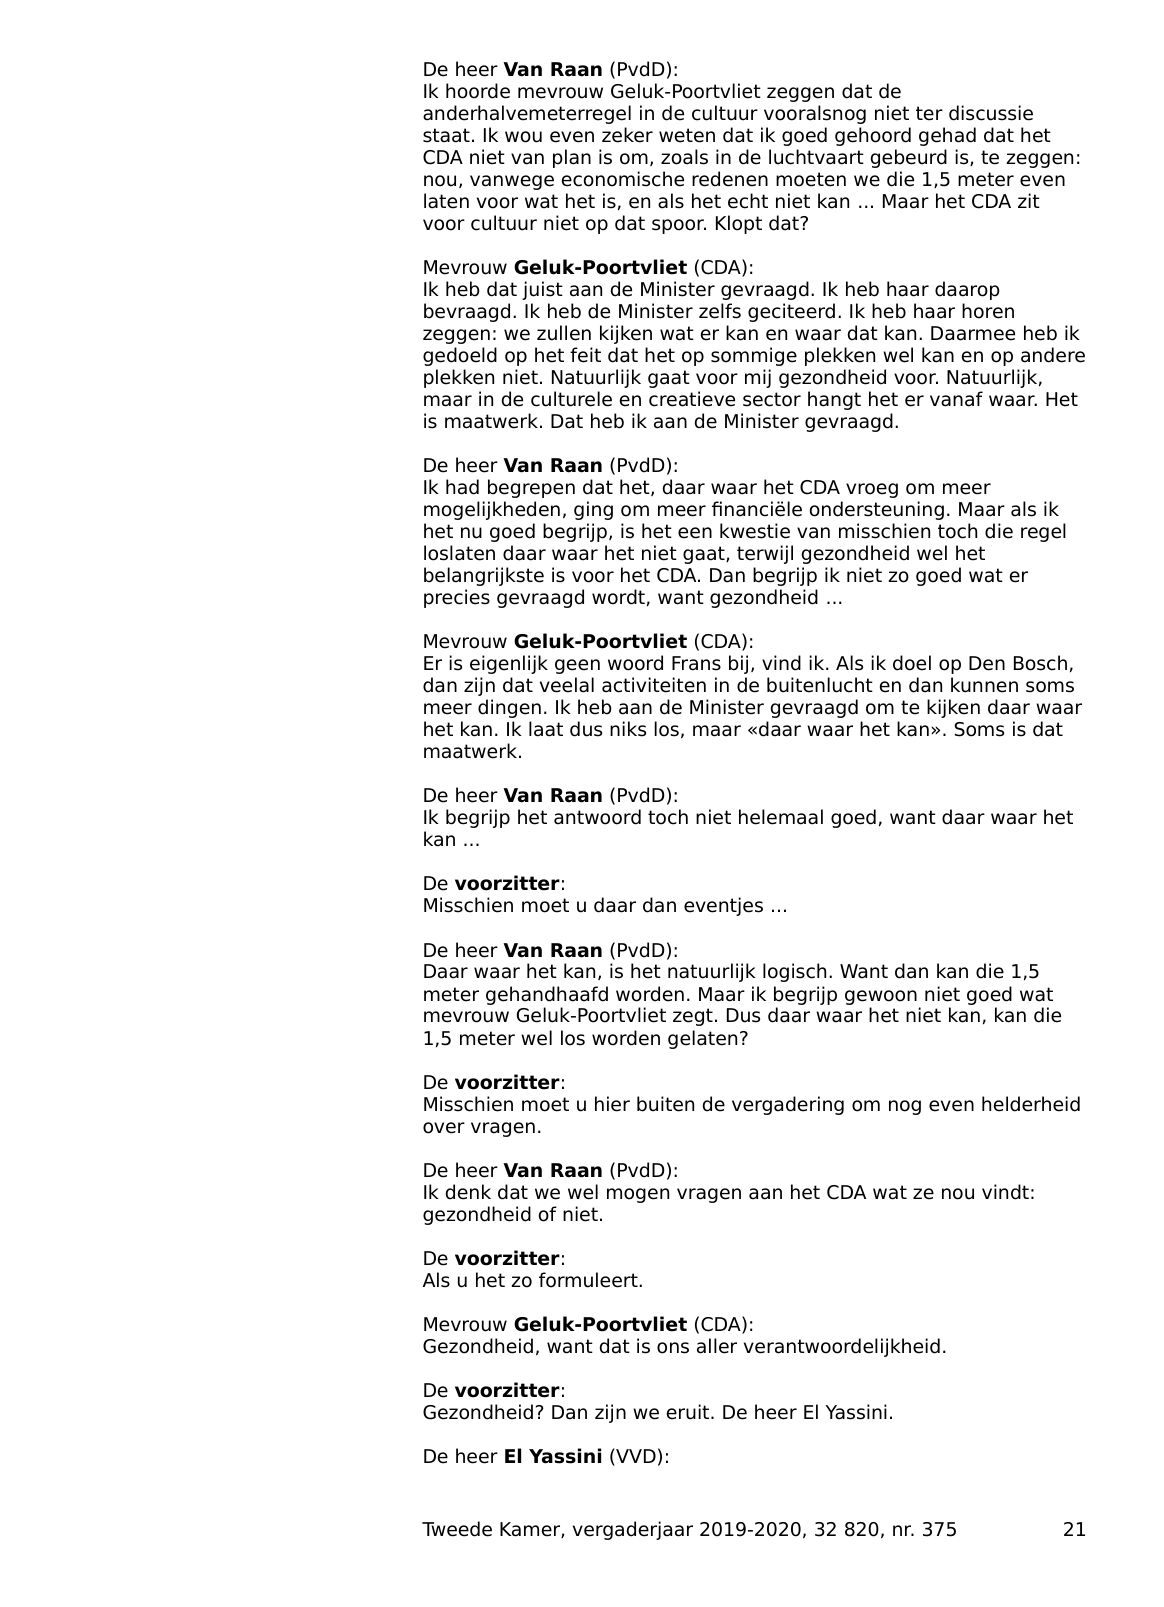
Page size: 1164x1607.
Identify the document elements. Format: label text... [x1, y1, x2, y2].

text Ik denk dat we wel mogen vragen aan het CDA wat ze nou vindt: gezondheid of niet. [422, 1182, 1087, 1226]
text Daar waar het kan, is het natuurlijk logisch. Want dan kan die 1,5 meter gehandhaafd worden. Maar ik begrijp gewoon niet goed wat mevrouw Geluk-Poortvliet zegt. Dus daar waar het niet kan, kan die 1,5 meter wel los worden gelaten? [422, 961, 1087, 1049]
text Gezondheid? Dan zijn we eruit. De heer El Yassini. [422, 1402, 1087, 1424]
text Ik had begrepen dat het, daar waar het CDA vroeg om meer mogelijkheden, ging om meer financiële ondersteuning. Maar als ik het nu goed begrijp, is het een kwestie van misschien toch die regel loslaten daar waar het niet gaat, terwijl gezondheid wel het belangrijkste is voor het CDA. Dan begrijp ik niet zo goed wat er precies gevraagd wordt, want gezondheid ... [422, 477, 1087, 609]
text Ik begrijp het antwoord toch niet helemaal goed, want daar waar het kan ... [422, 807, 1087, 851]
text De heer Van Raan (PvdD): [422, 939, 1087, 961]
text De heer Van Raan (PvdD): [422, 455, 1087, 477]
text Misschien moet u hier buiten de vergadering om nog even helderheid over vragen. [422, 1093, 1087, 1137]
text De heer Van Raan (PvdD): [422, 785, 1087, 807]
text Ik heb dat juist aan de Minister gevraagd. Ik heb haar daarop bevraagd. Ik heb de Minister zelfs geciteerd. Ik heb haar horen zeggen: we zullen kijken wat er kan en waar dat kan. Daarmee heb ik gedoeld op het feit dat het op sommige plekken wel kan en op andere plekken niet. Natuurlijk gaat voor mij gezondheid voor. Natuurlijk, maar in de culturele en creatieve sector hangt het er vanaf waar. Het is maatwerk. Dat heb ik aan de Minister gevraagd. [422, 279, 1087, 433]
text Ik hoorde mevrouw Geluk-Poortvliet zeggen dat de anderhalvemeterregel in de cultuur vooralsnog niet ter discussie staat. Ik wou even zeker weten dat ik goed gehoord gehad dat het CDA niet van plan is om, zoals in de luchtvaart gebeurd is, te zeggen: nou, vanwege economische redenen moeten we die 1,5 meter even laten voor wat het is, en als het echt niet kan ... Maar het CDA zit voor cultuur niet op dat spoor. Klopt dat? [422, 81, 1087, 235]
text De voorzitter: [422, 873, 1087, 895]
text Mevrouw Geluk-Poortvliet (CDA): [422, 1314, 1087, 1336]
text De voorzitter: [422, 1248, 1087, 1270]
text De heer Van Raan (PvdD): [422, 59, 1087, 81]
text Als u het zo formuleert. [422, 1270, 1087, 1292]
text Er is eigenlijk geen woord Frans bij, vind ik. Als ik doel op Den Bosch, dan zijn dat veelal activiteiten in de buitenlucht en dan kunnen soms meer dingen. Ik heb aan de Minister gevraagd om te kijken daar waar het kan. Ik laat dus niks los, maar «daar waar het kan». Soms is dat maatwerk. [422, 653, 1087, 763]
text De voorzitter: [422, 1072, 1087, 1093]
text Gezondheid, want dat is ons aller verantwoordelijkheid. [422, 1336, 1087, 1358]
text Mevrouw Geluk-Poortvliet (CDA): [422, 631, 1087, 653]
text Misschien moet u daar dan eventjes ... [422, 895, 1087, 917]
text De voorzitter: [422, 1380, 1087, 1402]
text De heer El Yassini (VVD): [422, 1446, 1087, 1468]
text Mevrouw Geluk-Poortvliet (CDA): [422, 257, 1087, 279]
text De heer Van Raan (PvdD): [422, 1160, 1087, 1182]
